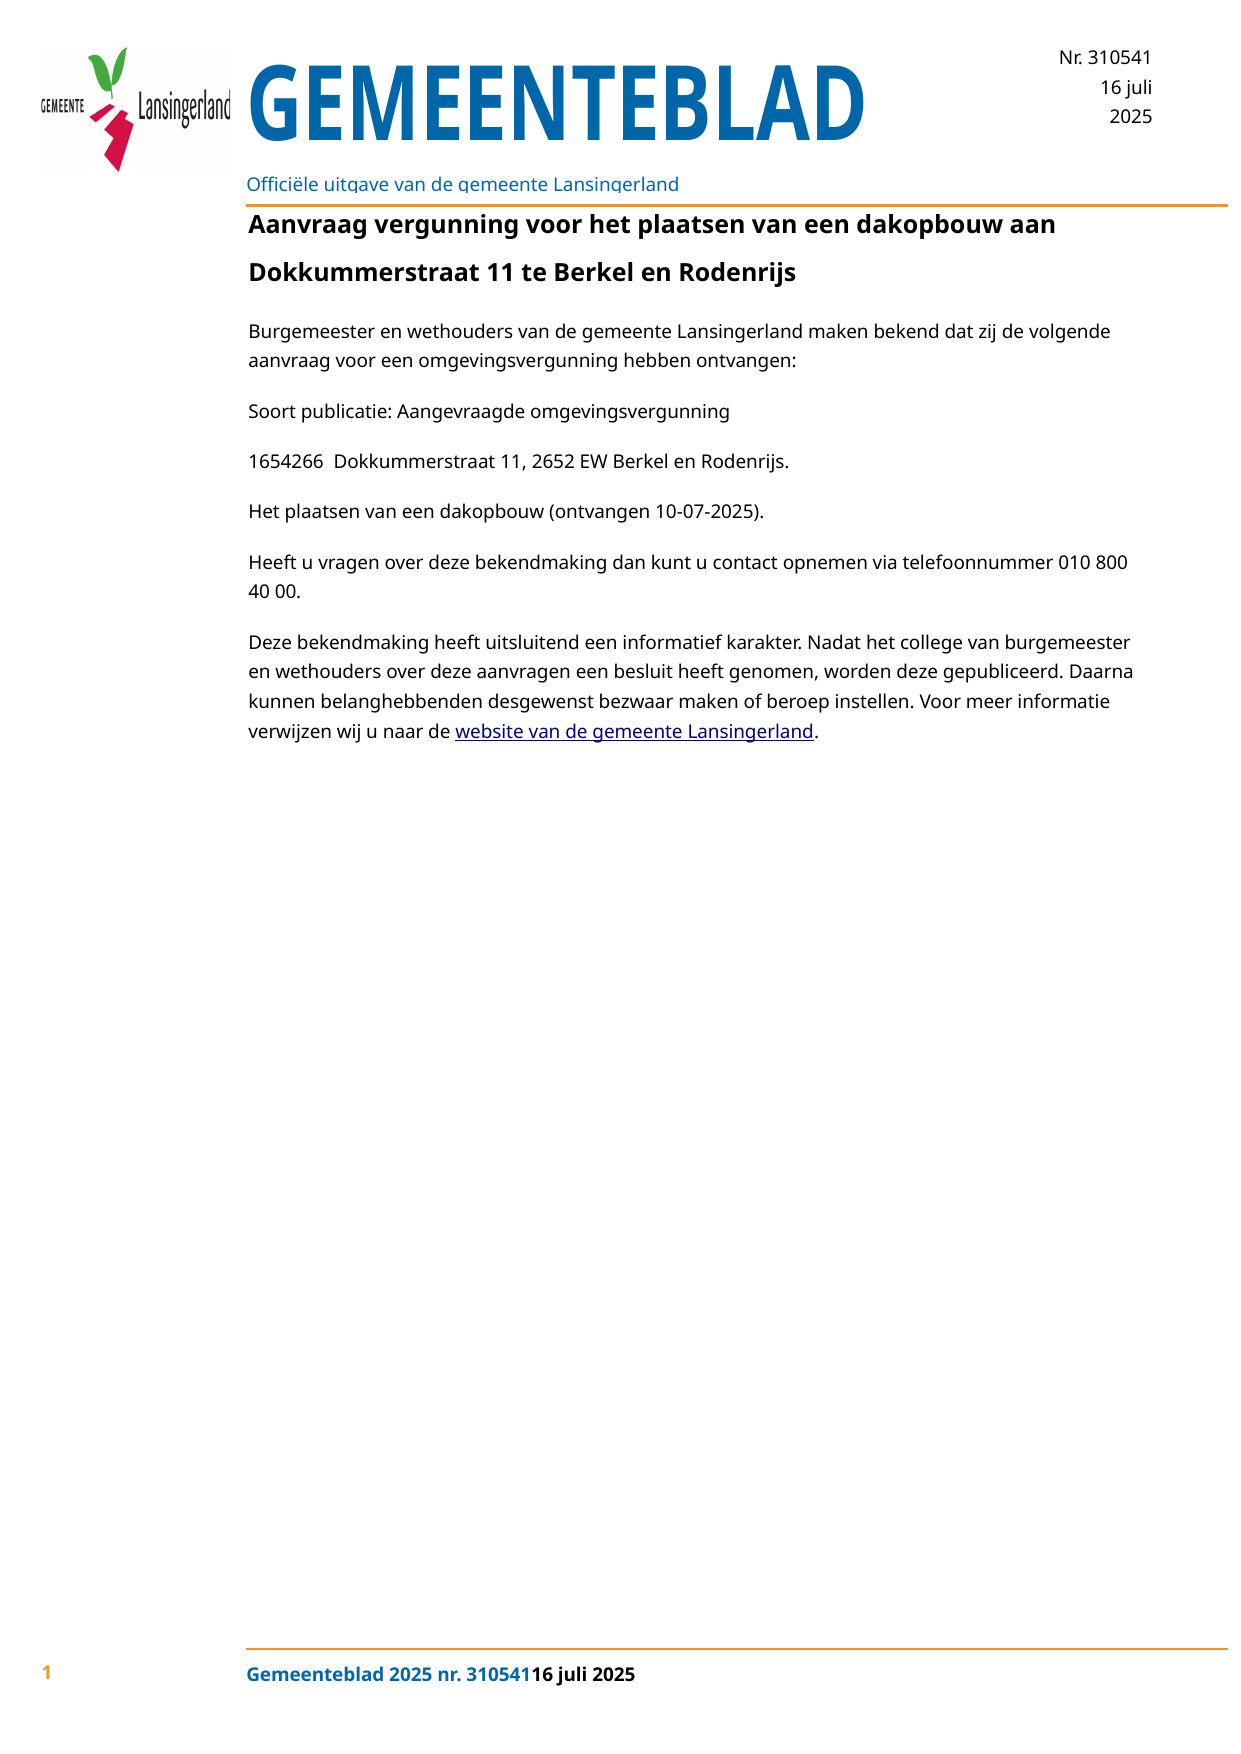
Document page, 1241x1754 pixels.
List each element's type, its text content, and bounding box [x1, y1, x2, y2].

text Heeft u vragen over deze bekendmaking dan kunt u contact opnemen via telefoonnummer 010 800 40 00. [248, 549, 1152, 604]
text Het plaatsen van een dakopbouw (ontvangen 10-07-2025). [248, 499, 1152, 524]
text Burgemeester en wethouders van de gemeente Lansingerland maken bekend dat zij de volgende aanvraag voor een omgevingsvergunning hebben ontvangen: [248, 318, 1152, 373]
text 1654266 Dokkummerstraat 11, 2652 EW Berkel en Rodenrijs. [248, 448, 1152, 474]
text Aanvraag vergunning voor het plaatsen van een dakopbouw aan Dokkummerstraat 11 te Berkel en Rodenrijs [248, 207, 1152, 288]
text Soort publicatie: Aangevraagde omgevingsvergunning [248, 398, 1152, 424]
text Deze bekendmaking heeft uitsluitend een informatief karakter. Nadat het college van burgemeester en wethouders over deze aanvragen een besluit heeft genomen, worden deze gepubliceerd. Daarna kunnen belanghebbenden desgewenst bezwaar maken of beroep instellen. Voor meer informatie verwijzen wij u naar de website van de gemeente Lansingerland. [248, 629, 1152, 744]
picture [41, 47, 231, 172]
